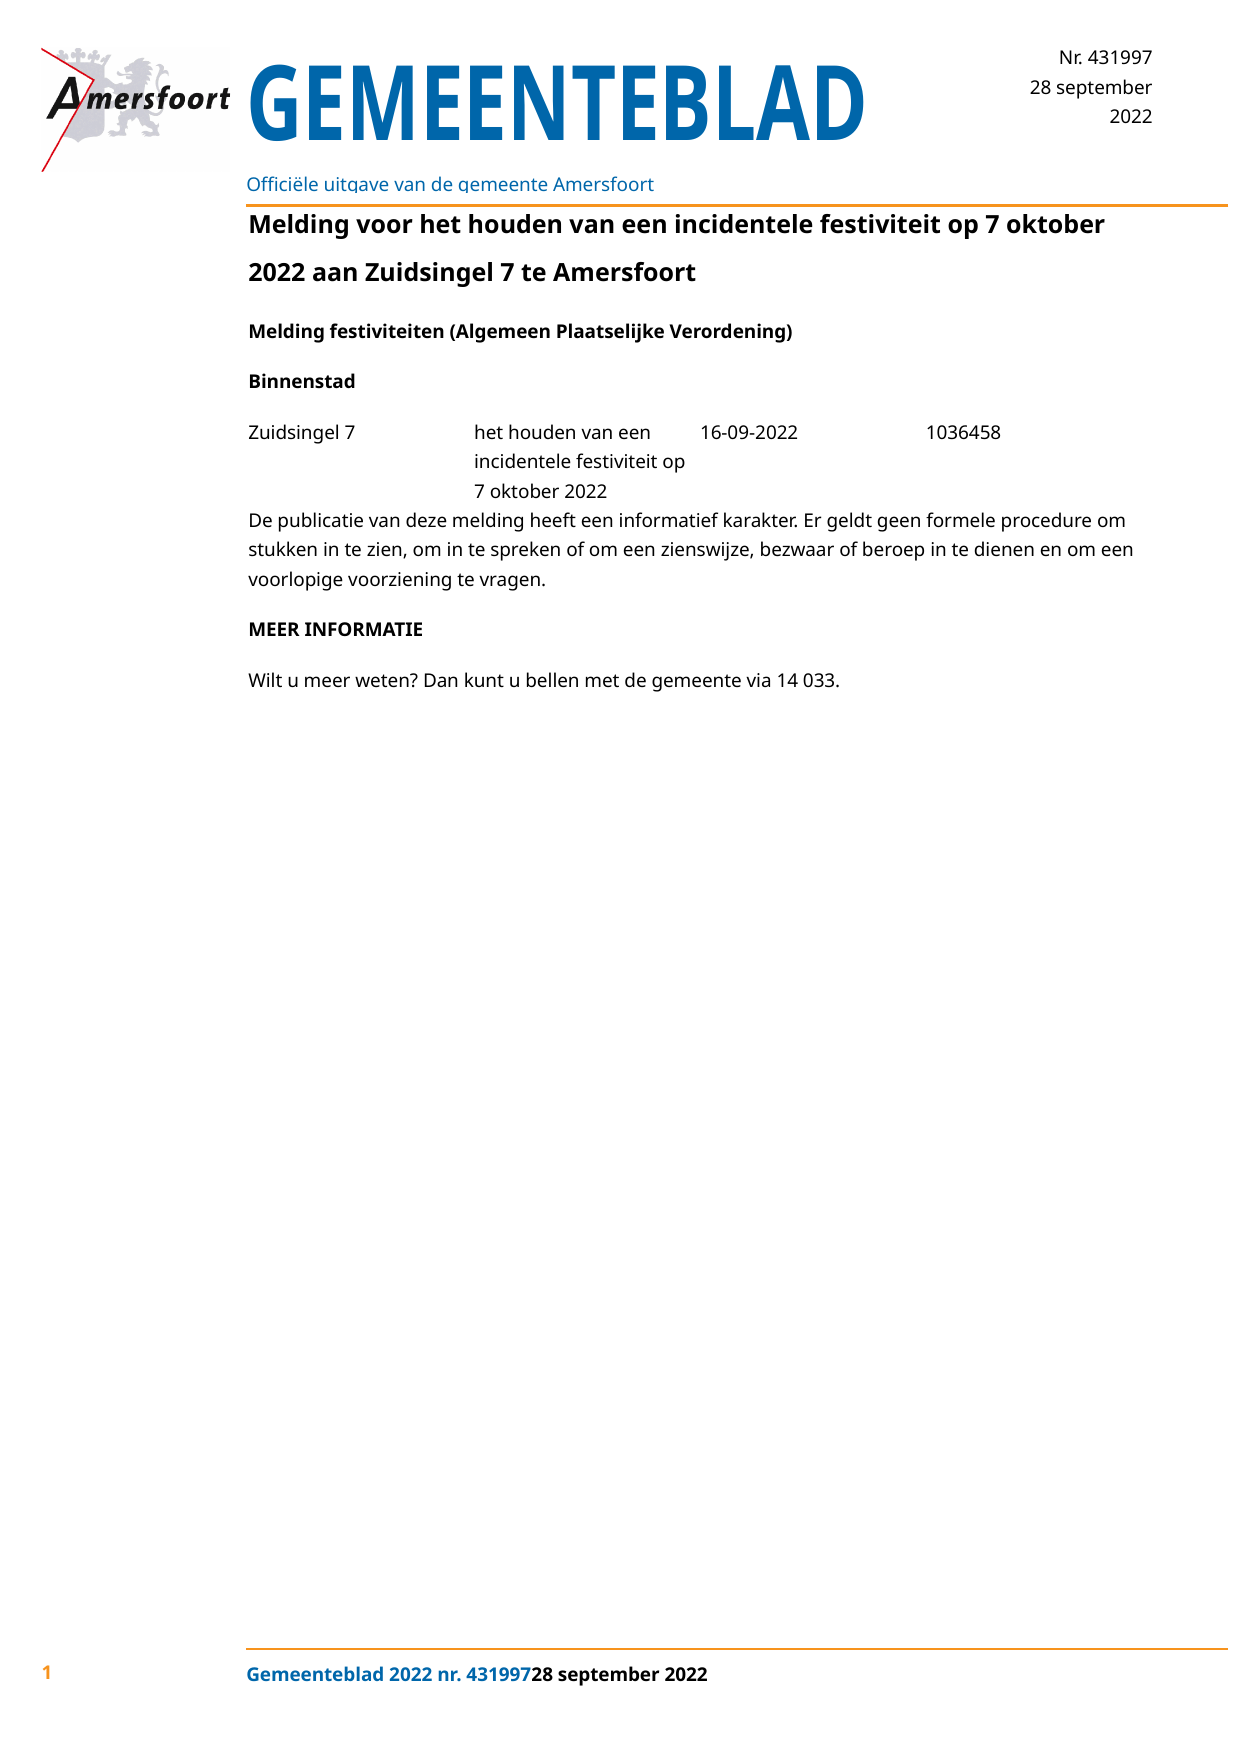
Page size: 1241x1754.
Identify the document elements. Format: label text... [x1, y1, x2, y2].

table_header het houden van een incidentele festiviteit op 7 oktober 2022 [474, 419, 700, 504]
table_header 16-09-2022 [700, 419, 926, 504]
text Melding voor het houden van een incidentele festiviteit op 7 oktober 2022 aan Zuidsingel 7 te Amersfoort [248, 207, 1152, 288]
text Melding festiviteiten (Algemeen Plaatselijke Verordening) [248, 318, 1152, 344]
table_header Zuidsingel 7 [248, 419, 474, 504]
text Binnenstad [248, 368, 1152, 394]
text MEER INFORMATIE [248, 617, 1152, 642]
table_header 1036458 [926, 419, 1152, 504]
picture [41, 47, 231, 172]
text Wilt u meer weten? Dan kunt u bellen met de gemeente via 14 033. [248, 667, 1152, 693]
text De publicatie van deze melding heeft een informatief karakter. Er geldt geen formele procedure om stukken in te zien, om in te spreken of om een zienswijze, bezwaar of beroep in te dienen en om een voorlopige voorziening te vragen. [248, 507, 1152, 592]
